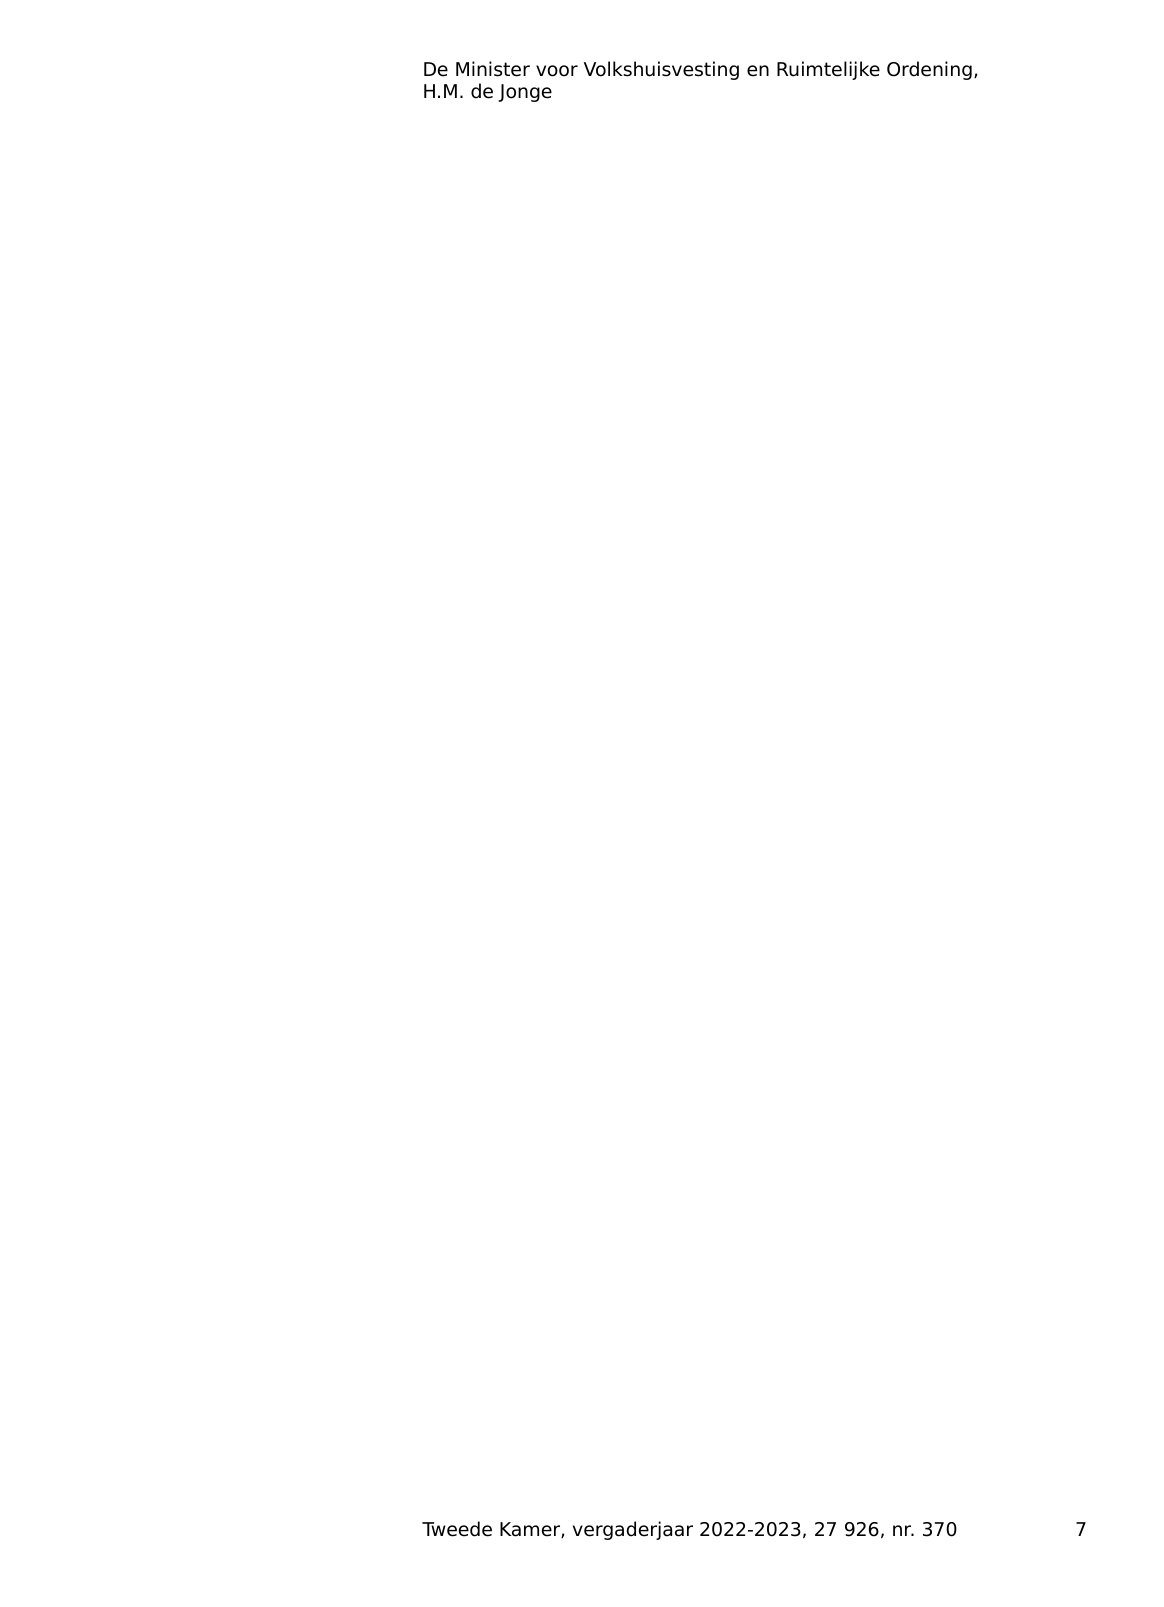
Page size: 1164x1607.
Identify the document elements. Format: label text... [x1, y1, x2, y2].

text De Minister voor Volkshuisvesting en Ruimtelijke Ordening, H.M. de Jonge [422, 59, 1087, 103]
